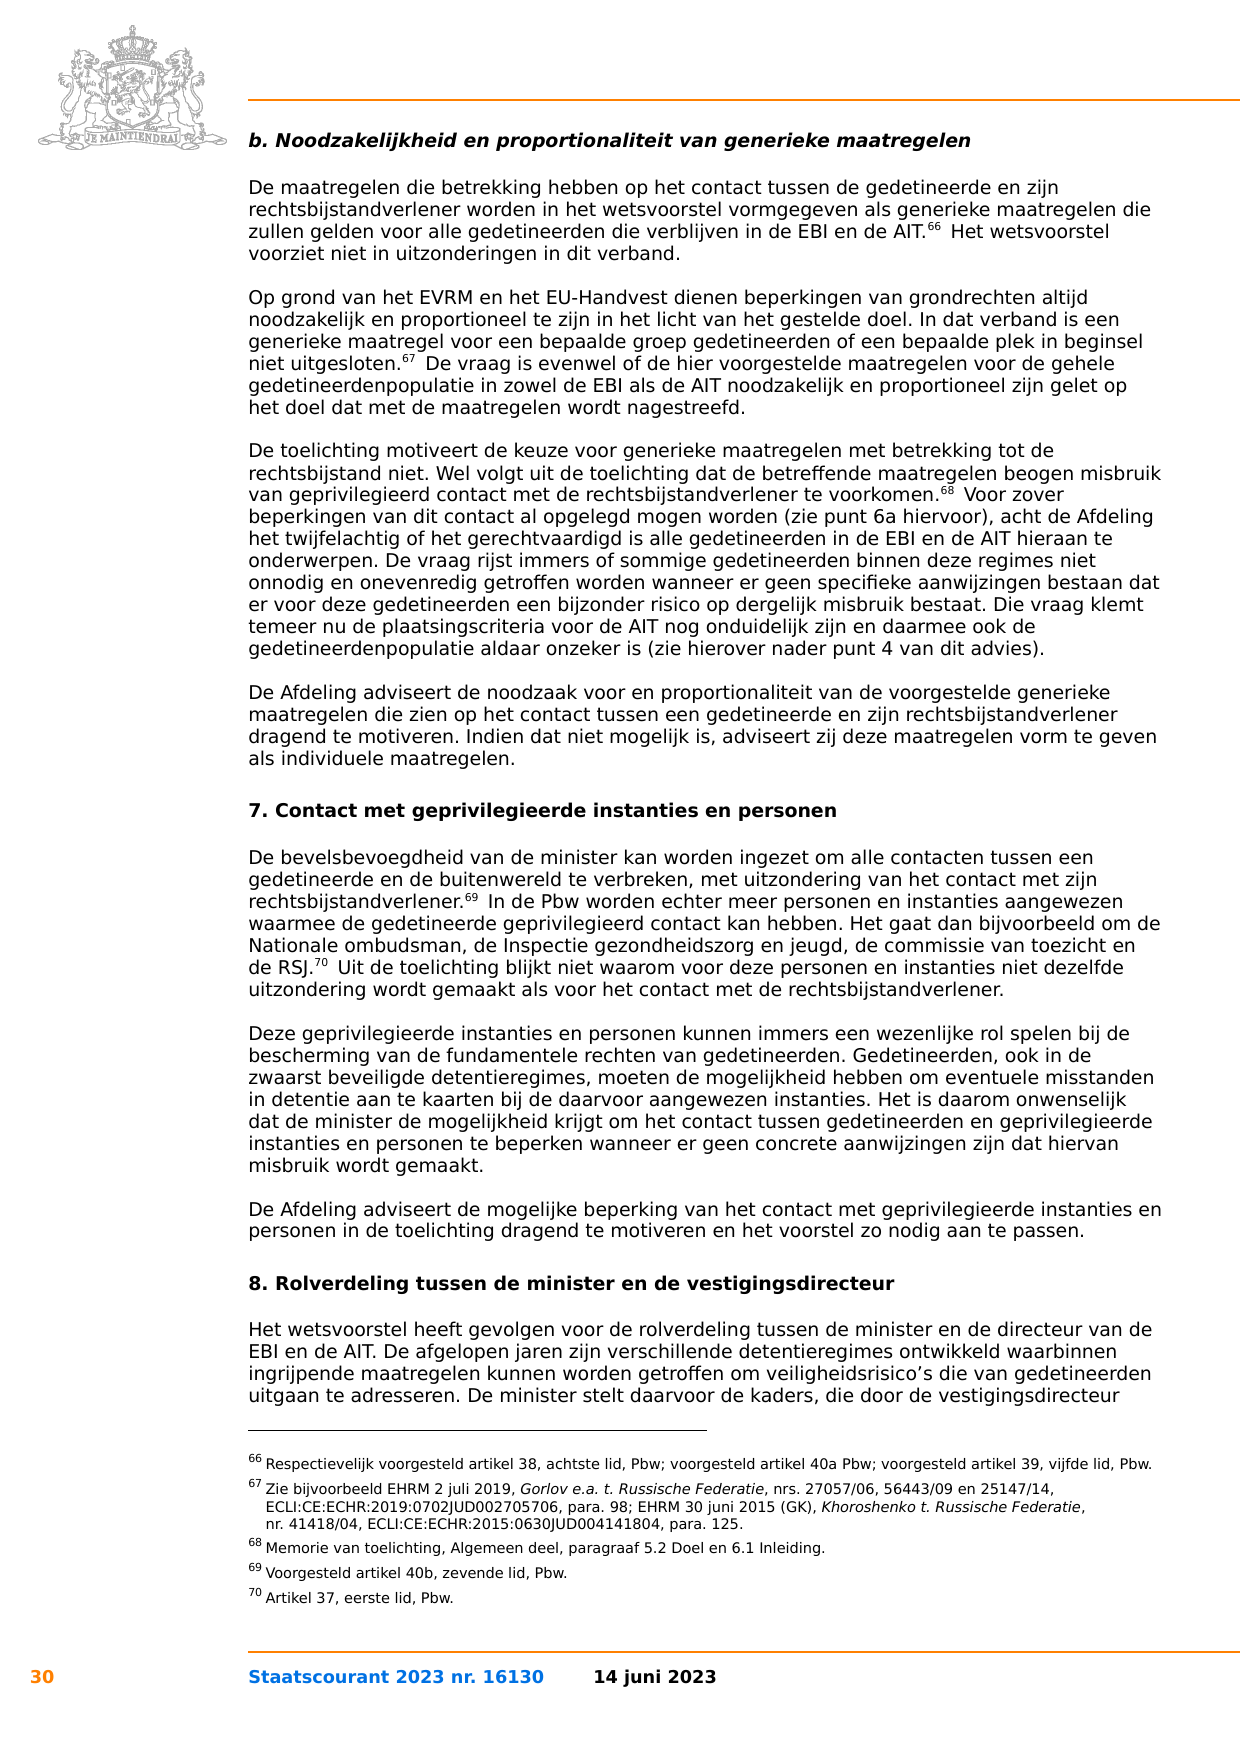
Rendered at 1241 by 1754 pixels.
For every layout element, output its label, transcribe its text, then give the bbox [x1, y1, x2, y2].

text Memorie van toelichting, Algemeen deel, paragraaf 5.2 Doel en 6.1 Inleiding. [248, 1536, 1163, 1558]
text De maatregelen die betrekking hebben op het contact tussen de gedetineerde en zijn rechtsbijstandverlener worden in het wetsvoorstel vormgegeven als generieke maatregelen die zullen gelden voor alle gedetineerden die verblijven in de EBI en de AIT. Het wetsvoorstel voorziet niet in uitzonderingen in dit verband. [248, 177, 1163, 265]
subtitle 8. Rolverdeling tussen de minister en de vestigingsdirecteur [248, 1272, 1163, 1294]
subtitle b. Noodzakelijkheid en proportionaliteit van generieke maatregelen [248, 130, 1163, 152]
text De bevelsbevoegdheid van de minister kan worden ingezet om alle contacten tussen een gedetineerde en de buitenwereld te verbreken, met uitzondering van het contact met zijn rechtsbijstandverlener. In de Pbw worden echter meer personen en instanties aangewezen waarmee de gedetineerde geprivilegieerd contact kan hebben. Het gaat dan bijvoorbeeld om de Nationale ombudsman, de Inspectie gezondheidszorg en jeugd, de commissie van toezicht en de RSJ. Uit de toelichting blijkt niet waarom voor deze personen en instanties niet dezelfde uitzondering wordt gemaakt als voor het contact met de rechtsbijstandverlener. [248, 847, 1163, 1001]
text Deze geprivilegieerde instanties en personen kunnen immers een wezenlijke rol spelen bij de bescherming van de fundamentele rechten van gedetineerden. Gedetineerden, ook in de zwaarst beveiligde detentieregimes, moeten de mogelijkheid hebben om eventuele misstanden in detentie aan te kaarten bij de daarvoor aangewezen instanties. Het is daarom onwenselijk dat de minister de mogelijkheid krijgt om het contact tussen gedetineerden en geprivilegieerde instanties en personen te beperken wanneer er geen concrete aanwijzingen zijn dat hiervan misbruik wordt gemaakt. [248, 1023, 1163, 1177]
text Zie bijvoorbeeld EHRM 2 juli 2019, Gorlov e.a. t. Russische Federatie, nrs. 27057/06, 56443/09 en 25147/14, ECLI:CE:ECHR:2019:0702JUD002705706, para. 98; EHRM 30 juni 2015 (GK), Khoroshenko t. Russische Federatie, nr. 41418/04, ECLI:CE:ECHR:2015:0630JUD004141804, para. 125. [248, 1477, 1163, 1533]
text De toelichting motiveert de keuze voor generieke maatregelen met betrekking tot de rechtsbijstand niet. Wel volgt uit de toelichting dat de betreffende maatregelen beogen misbruik van geprivilegieerd contact met de rechtsbijstandverlener te voorkomen. Voor zover beperkingen van dit contact al opgelegd mogen worden (zie punt 6a hiervoor), acht de Afdeling het twijfelachtig of het gerechtvaardigd is alle gedetineerden in de EBI en de AIT hieraan te onderwerpen. De vraag rijst immers of sommige gedetineerden binnen deze regimes niet onnodig en onevenredig getroffen worden wanneer er geen specifieke aanwijzingen bestaan dat er voor deze gedetineerden een bijzonder risico op dergelijk misbruik bestaat. Die vraag klemt temeer nu de plaatsingscriteria voor de AIT nog onduidelijk zijn en daarmee ook de gedetineerdenpopulatie aldaar onzeker is (zie hierover nader punt 4 van dit advies). [248, 440, 1163, 660]
text Voorgesteld artikel 40b, zevende lid, Pbw. [248, 1561, 1163, 1583]
text Respectievelijk voorgesteld artikel 38, achtste lid, Pbw; voorgesteld artikel 40a Pbw; voorgesteld artikel 39, vijfde lid, Pbw. [248, 1452, 1163, 1474]
text De Afdeling adviseert de noodzaak voor en proportionaliteit van de voorgestelde generieke maatregelen die zien op het contact tussen een gedetineerde en zijn rechtsbijstandverlener dragend te motiveren. Indien dat niet mogelijk is, adviseert zij deze maatregelen vorm te geven als individuele maatregelen. [248, 682, 1163, 770]
subtitle 7. Contact met geprivilegieerde instanties en personen [248, 800, 1163, 822]
text Artikel 37, eerste lid, Pbw. [248, 1586, 1163, 1608]
picture [38, 25, 227, 150]
text De Afdeling adviseert de mogelijke beperking van het contact met geprivilegieerde instanties en personen in de toelichting dragend te motiveren en het voorstel zo nodig aan te passen. [248, 1198, 1163, 1242]
text Het wetsvoorstel heeft gevolgen voor de rolverdeling tussen de minister en de directeur van de EBI en de AIT. De afgelopen jaren zijn verschillende detentieregimes ontwikkeld waarbinnen ingrijpende maatregelen kunnen worden getroffen om veiligheidsrisico’s die van gedetineerden uitgaan te adresseren. De minister stelt daarvoor de kaders, die door de vestigingsdirecteur [248, 1319, 1163, 1407]
text Op grond van het EVRM en het EU-Handvest dienen beperkingen van grondrechten altijd noodzakelijk en proportioneel te zijn in het licht van het gestelde doel. In dat verband is een generieke maatregel voor een bepaalde groep gedetineerden of een bepaalde plek in beginsel niet uitgesloten. De vraag is evenwel of de hier voorgestelde maatregelen voor de gehele gedetineerdenpopulatie in zowel de EBI als de AIT noodzakelijk en proportioneel zijn gelet op het doel dat met de maatregelen wordt nagestreefd. [248, 287, 1163, 418]
